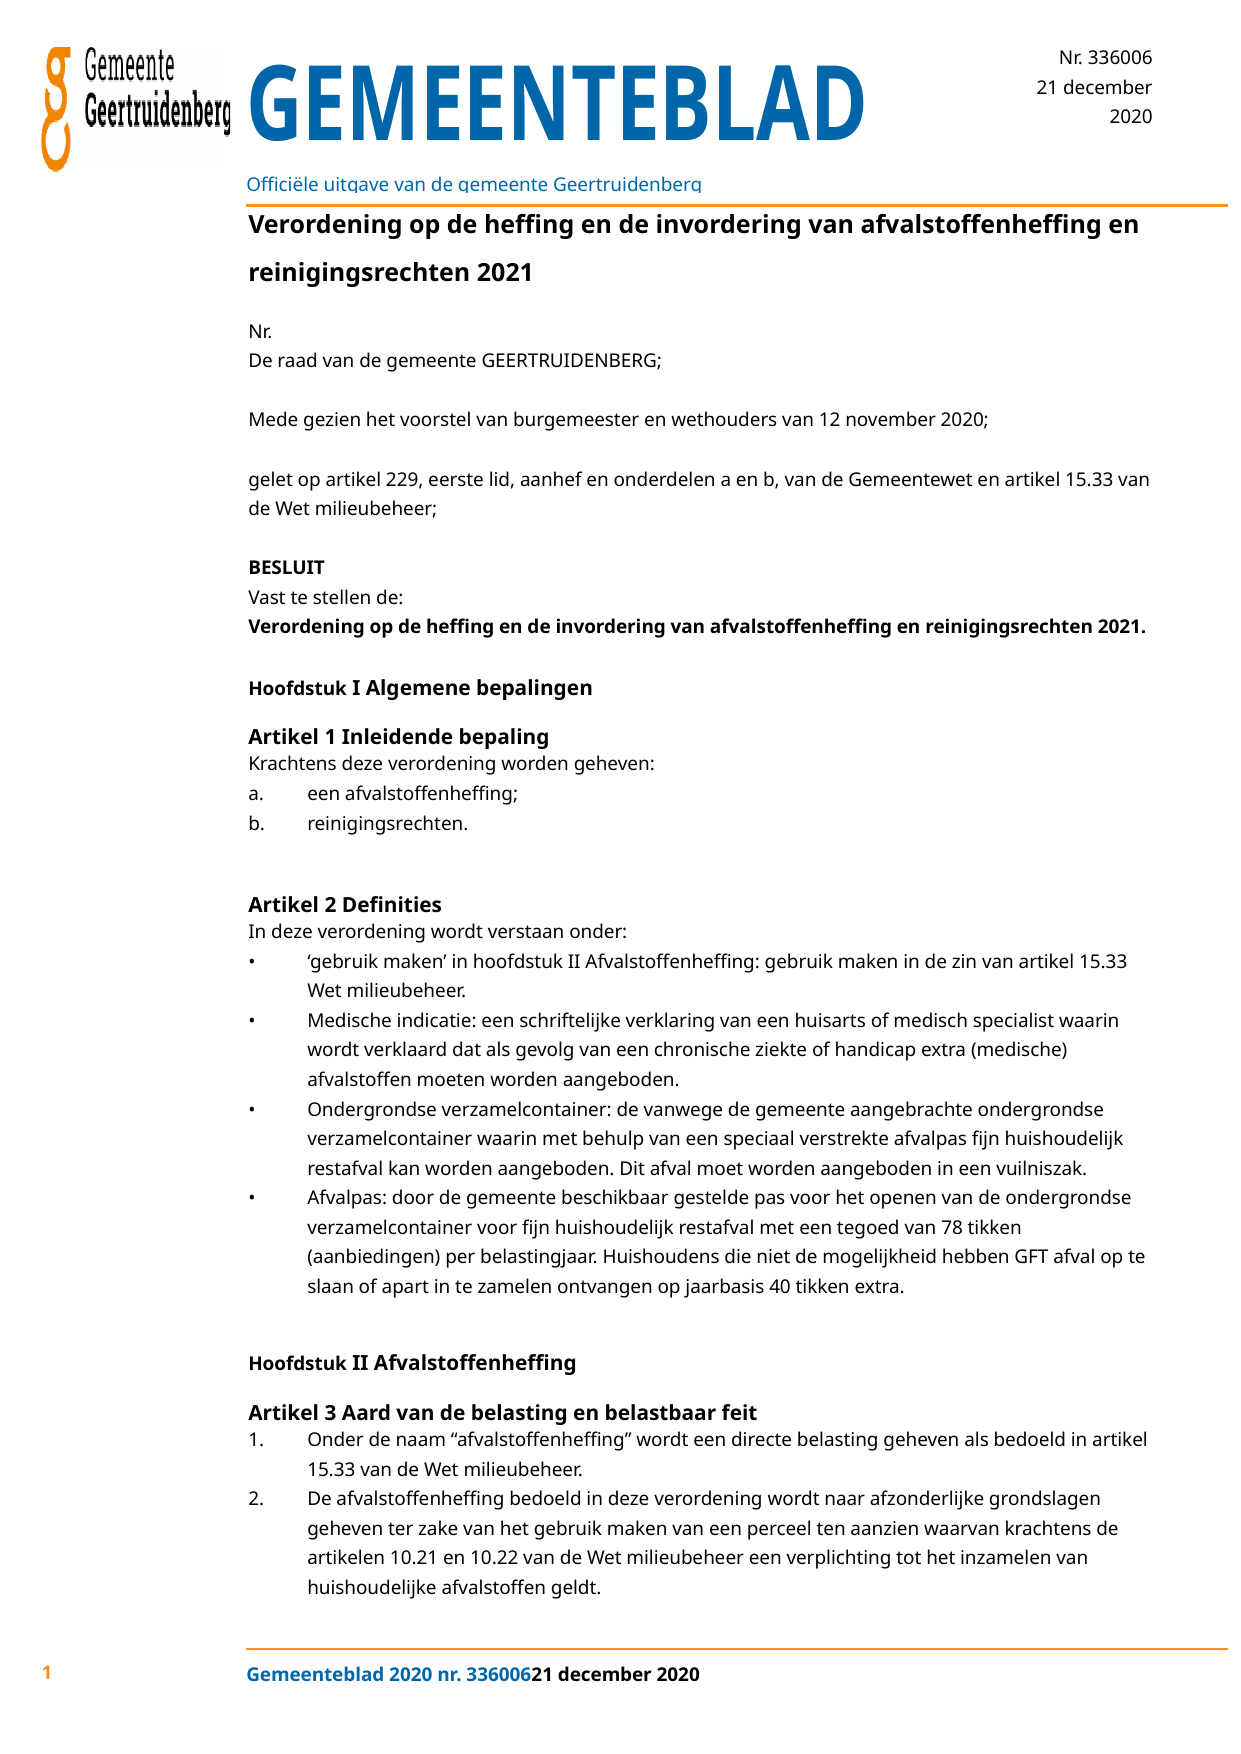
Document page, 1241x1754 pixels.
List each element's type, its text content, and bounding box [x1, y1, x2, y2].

text Mede gezien het voorstel van burgemeester en wethouders van 12 november 2020; [248, 407, 1152, 432]
text In deze verordening wordt verstaan onder: [248, 918, 1152, 944]
text Nr. [248, 318, 1152, 344]
text Hoofdstuk I Algemene bepalingen [248, 673, 1152, 701]
text Hoofdstuk II Afvalstoffenheffing [248, 1348, 1152, 1377]
list reinigingsrechten. [248, 810, 1152, 836]
text Artikel 1 Inleidende bepaling [248, 722, 1152, 751]
text De raad van de gemeente GEERTRUIDENBERG; [248, 347, 1152, 373]
text gelet op artikel 229, eerste lid, aanhef en onderdelen a en b, van de Gemeentewet en artikel 15.33 van de Wet milieubeheer; [248, 466, 1152, 521]
list Afvalpas: door de gemeente beschikbaar gestelde pas voor het openen van de ondergrondse verzamelcontainer voor fijn huishoudelijk restafval met een tegoed van 78 tikken (aanbiedingen) per belastingjaar. Huishoudens die niet de mogelijkheid hebben GFT afval op te slaan of apart in te zamelen ontvangen op jaarbasis 40 tikken extra. [248, 1184, 1152, 1299]
list Medische indicatie: een schriftelijke verklaring van een huisarts of medisch specialist waarin wordt verklaard dat als gevolg van een chronische ziekte of handicap extra (medische) afvalstoffen moeten worden aangeboden. [248, 1007, 1152, 1092]
text Verordening op de heffing en de invordering van afvalstoffenheffing en reinigingsrechten 2021. [248, 614, 1152, 639]
list Ondergrondse verzamelcontainer: de vanwege de gemeente aangebrachte ondergrondse verzamelcontainer waarin met behulp van een speciaal verstrekte afvalpas fijn huishoudelijk restafval kan worden aangeboden. Dit afval moet worden aangeboden in een vuilniszak. [248, 1096, 1152, 1181]
text Verordening op de heffing en de invordering van afvalstoffenheffing en reinigingsrechten 2021 [248, 207, 1152, 288]
text Vast te stellen de: [248, 584, 1152, 610]
text Krachtens deze verordening worden geheven: [248, 751, 1152, 776]
text Artikel 2 Definities [248, 890, 1152, 918]
list een afvalstoffenheffing; [248, 780, 1152, 806]
list Onder de naam “afvalstoffenheffing” wordt een directe belasting geheven als bedoeld in artikel 15.33 van de Wet milieubeheer. [248, 1426, 1152, 1481]
text BESLUIT [248, 554, 1152, 580]
list ‘gebruik maken’ in hoofdstuk II Afvalstoffenheffing: gebruik maken in de zin van artikel 15.33 Wet milieubeheer. [248, 948, 1152, 1003]
picture [41, 47, 231, 172]
list De afvalstoffenheffing bedoeld in deze verordening wordt naar afzonderlijke grondslagen geheven ter zake van het gebruik maken van een perceel ten aanzien waarvan krachtens de artikelen 10.21 en 10.22 van de Wet milieubeheer een verplichting tot het inzamelen van huishoudelijke afvalstoffen geldt. [248, 1485, 1152, 1600]
text Artikel 3 Aard van de belasting en belastbaar feit [248, 1398, 1152, 1426]
